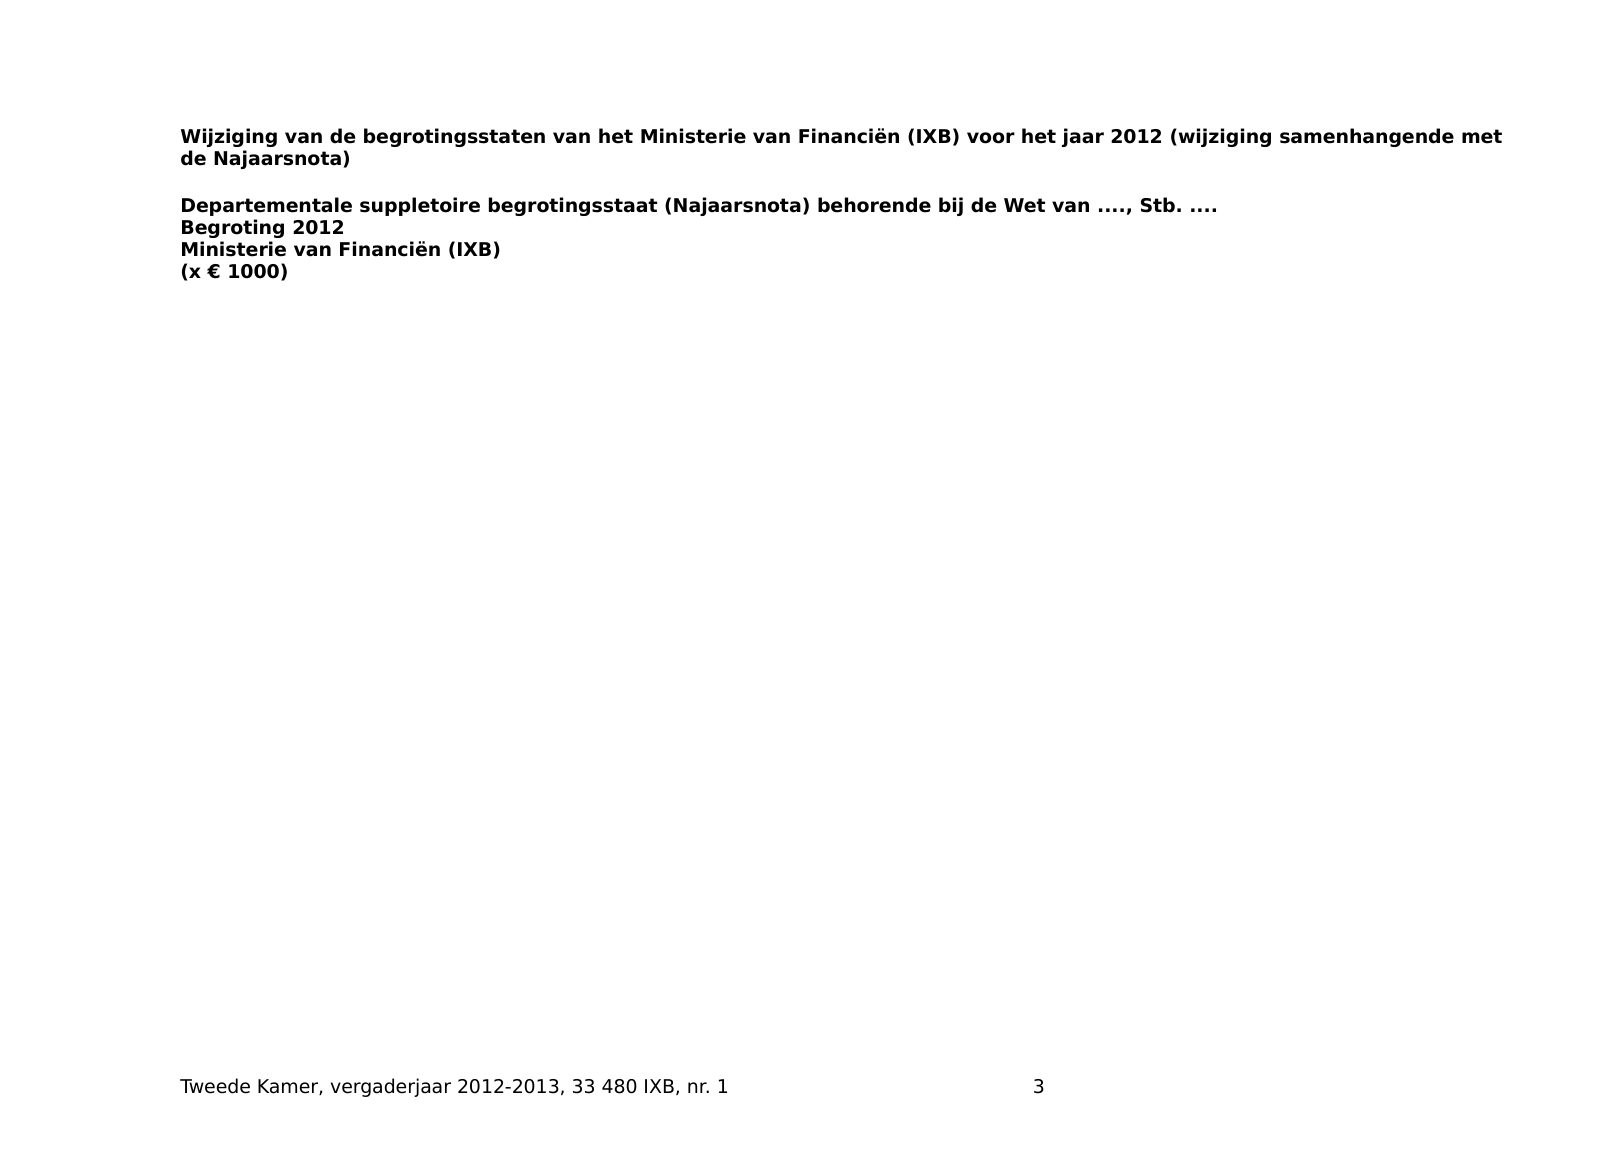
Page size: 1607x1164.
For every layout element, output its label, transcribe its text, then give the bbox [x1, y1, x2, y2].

text Ministerie van Financiën (IXB) [180, 238, 1529, 261]
text Departementale suppletoire begrotingsstaat (Najaarsnota) behorende bij de Wet van ...., Stb. .... [180, 194, 1529, 217]
subtitle Wijziging van de begrotingsstaten van het Ministerie van Financiën (IXB) voor het jaar 2012 (wijziging samenhangende met de Najaarsnota) [180, 126, 1529, 169]
text Begroting 2012 [180, 217, 1529, 238]
text (x € 1000) [180, 261, 1529, 282]
